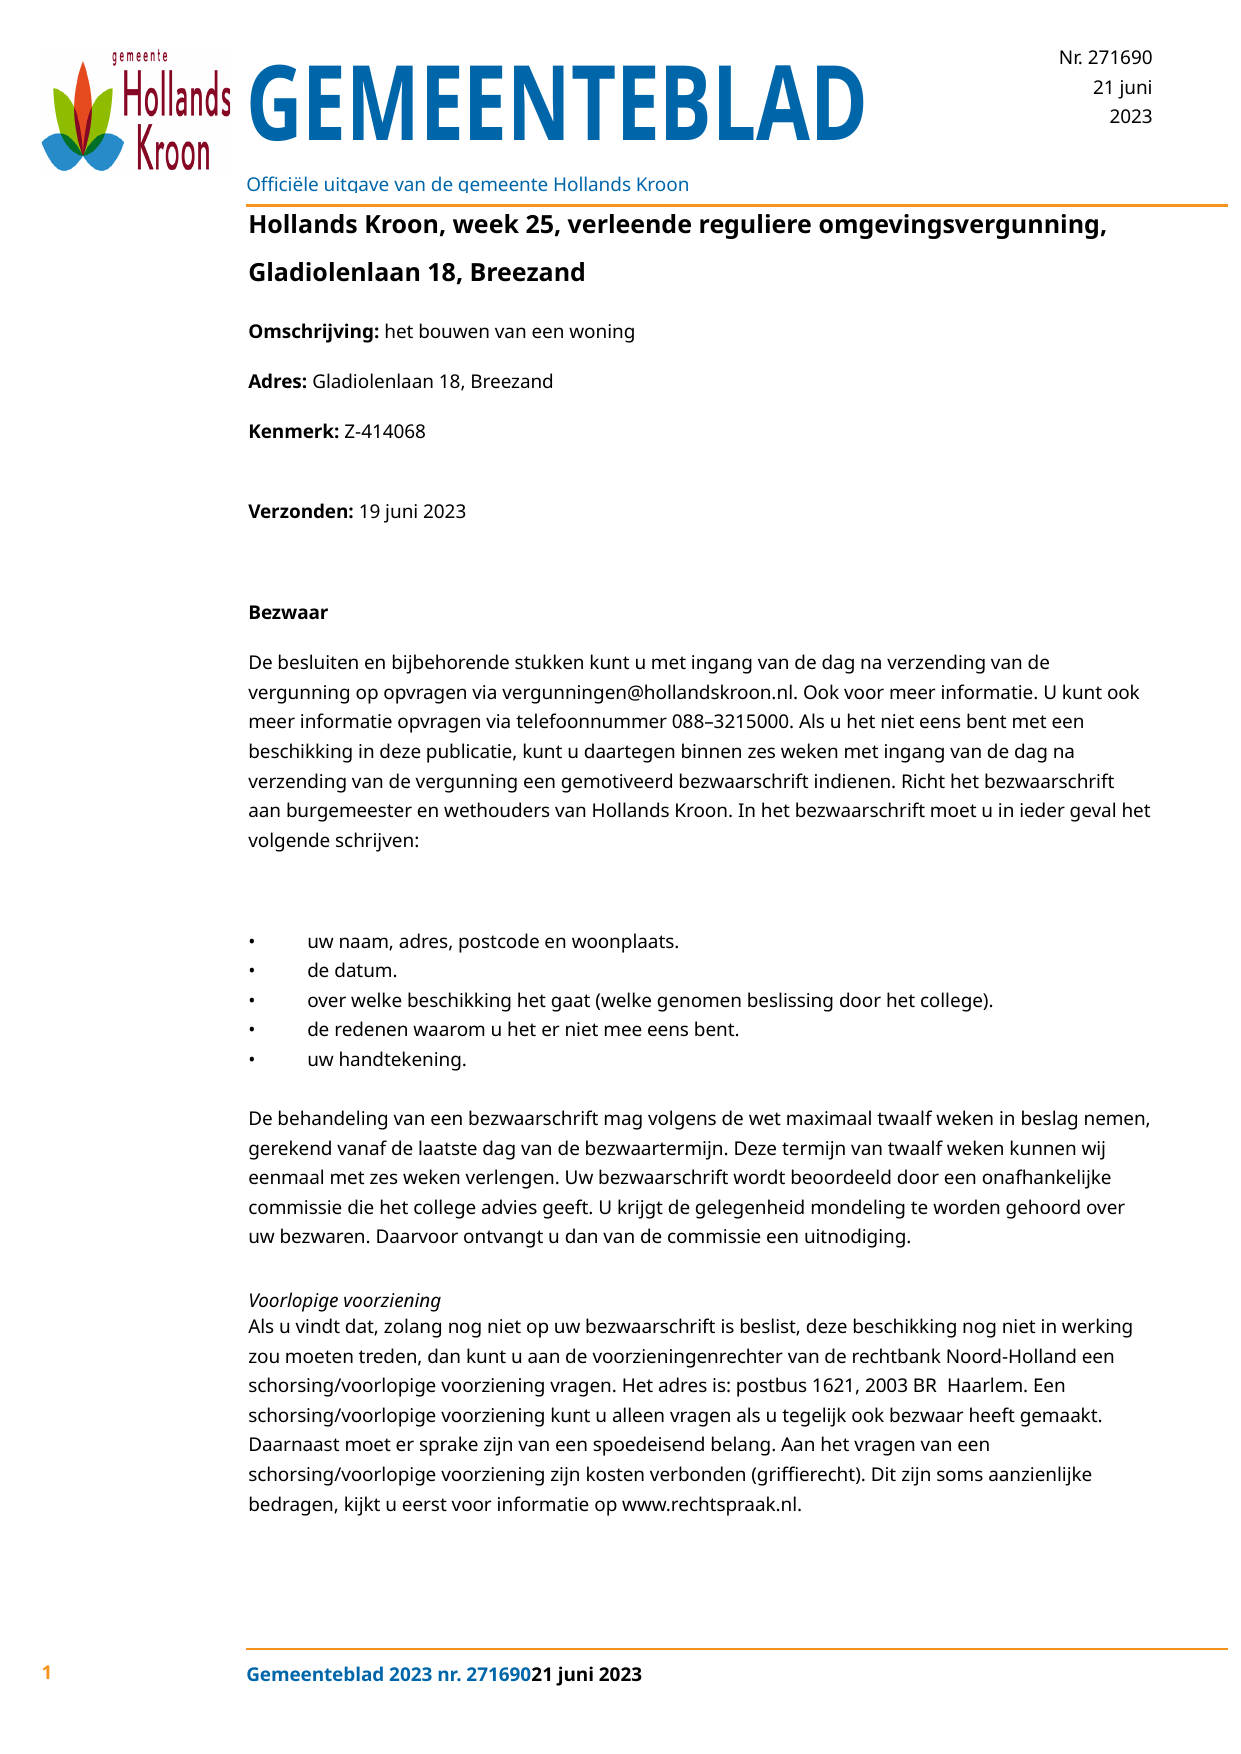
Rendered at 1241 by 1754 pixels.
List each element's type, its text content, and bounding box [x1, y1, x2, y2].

text Verzonden: 19 juni 2023 [248, 498, 1152, 524]
list uw handtekening. [248, 1046, 1152, 1072]
text Adres: Gladiolenlaan 18, Breezand [248, 368, 1152, 394]
text Omschrijving: het bouwen van een woning [248, 318, 1152, 344]
text Kenmerk: Z-414068 [248, 419, 1152, 444]
text Voorlopige voorziening [248, 1288, 1152, 1313]
text Bezwaar [248, 599, 1152, 625]
table_header [700, 469, 1152, 495]
text Hollands Kroon, week 25, verleende reguliere omgevingsvergunning, Gladiolenlaan 18, Breezand [248, 207, 1152, 288]
list de datum. [248, 957, 1152, 983]
text De behandeling van een bezwaarschrift mag volgens de wet maximaal twaalf weken in beslag nemen, gerekend vanaf de laatste dag van de bezwaartermijn. Deze termijn van twaalf weken kunnen wij eenmaal met zes weken verlengen. Uw bezwaarschrift wordt beoordeeld door een onafhankelijke commissie die het college advies geeft. U krijgt de gelegenheid mondeling te worden gehoord over uw bezwaren. Daarvoor ontvangt u dan van de commissie een uitnodiging. [248, 1105, 1152, 1249]
text De besluiten en bijbehorende stukken kunt u met ingang van de dag na verzending van de vergunning op opvragen via vergunningen@hollandskroon.nl. Ook voor meer informatie. U kunt ook meer informatie opvragen via telefoonnummer 088–3215000. Als u het niet eens bent met een beschikking in deze publicatie, kunt u daartegen binnen zes weken met ingang van de dag na verzending van de vergunning een gemotiveerd bezwaarschrift indienen. Richt het bezwaarschrift aan burgemeester en wethouders van Hollands Kroon. In het bezwaarschrift moet u in ieder geval het volgende schrijven: [248, 649, 1152, 853]
text Als u vindt dat, zolang nog niet op uw bezwaarschrift is beslist, deze beschikking nog niet in werking zou moeten treden, dan kunt u aan de voorzieningenrechter van de rechtbank Noord-Holland een schorsing/voorlopige voorziening vragen. Het adres is: postbus 1621, 2003 BR Haarlem. Een schorsing/voorlopige voorziening kunt u alleen vragen als u tegelijk ook bezwaar heeft gemaakt. Daarnaast moet er sprake zijn van een spoedeisend belang. Aan het vragen van een schorsing/voorlopige voorziening zijn kosten verbonden (griffierecht). Dit zijn soms aanzienlijke bedragen, kijkt u eerst voor informatie op www.rechtspraak.nl. [248, 1313, 1152, 1517]
list de redenen waarom u het er niet mee eens bent. [248, 1017, 1152, 1042]
picture [41, 47, 231, 172]
table_header [248, 469, 700, 495]
list uw naam, adres, postcode en woonplaats. [248, 928, 1152, 953]
list over welke beschikking het gaat (welke genomen beslissing door het college). [248, 987, 1152, 1013]
